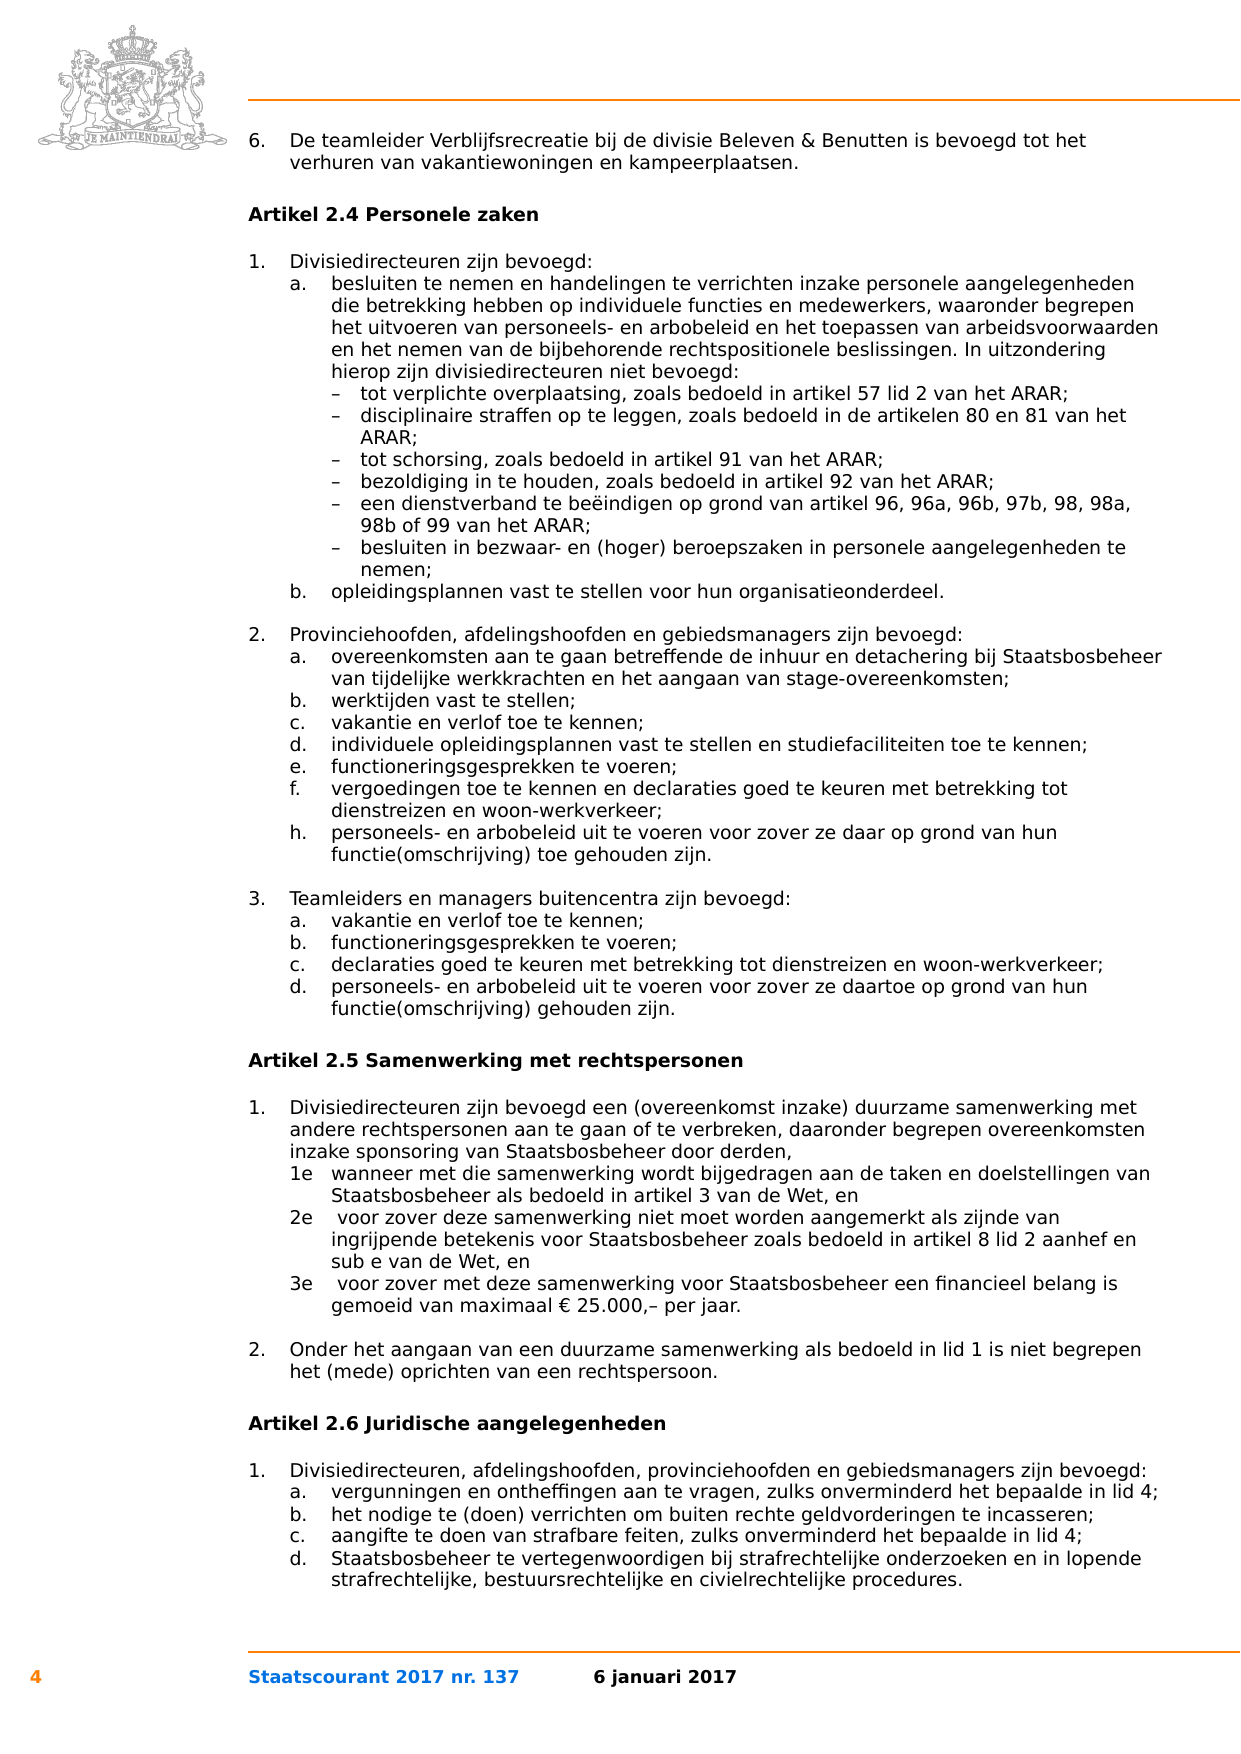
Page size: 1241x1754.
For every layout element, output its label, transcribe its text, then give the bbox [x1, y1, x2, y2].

text b. opleidingsplannen vast te stellen voor hun organisatieonderdeel. [289, 581, 1163, 602]
text h. personeels- en arbobeleid uit te voeren voor zover ze daar op grond van hun functie(omschrijving) toe gehouden zijn. [289, 822, 1163, 866]
text 6. De teamleider Verblijfsrecreatie bij de divisie Beleven & Benutten is bevoegd tot het verhuren van vakantiewoningen en kampeerplaatsen. [248, 130, 1163, 174]
subtitle Artikel 2.4 Personele zaken [248, 204, 1163, 226]
text 3e voor zover met deze samenwerking voor Staatsbosbeheer een financieel belang is gemoeid van maximaal € 25.000,– per jaar. [289, 1273, 1163, 1317]
text d. Staatsbosbeheer te vertegenwoordigen bij strafrechtelijke onderzoeken en in lopende strafrechtelijke, bestuursrechtelijke en civielrechtelijke procedures. [289, 1547, 1163, 1591]
text 2. Onder het aangaan van een duurzame samenwerking als bedoeld in lid 1 is niet begrepen het (mede) oprichten van een rechtspersoon. [248, 1338, 1163, 1382]
text f. vergoedingen toe te kennen en declaraties goed te keuren met betrekking tot dienstreizen en woon-werkverkeer; [289, 778, 1163, 822]
subtitle Artikel 2.5 Samenwerking met rechtspersonen [248, 1050, 1163, 1072]
text 2. Provinciehoofden, afdelingshoofden en gebiedsmanagers zijn bevoegd: [248, 624, 1163, 646]
text a. vergunningen en ontheffingen aan te vragen, zulks onverminderd het bepaalde in lid 4; [289, 1481, 1163, 1503]
text a. overeenkomsten aan te gaan betreffende de inhuur en detachering bij Staatsbosbeheer van tijdelijke werkkrachten en het aangaan van stage-overeenkomsten; [289, 646, 1163, 690]
text b. het nodige te (doen) verrichten om buiten rechte geldvorderingen te incasseren; [289, 1503, 1163, 1525]
text – een dienstverband te beëindigen op grond van artikel 96, 96a, 96b, 97b, 98, 98a, 98b of 99 van het ARAR; [331, 493, 1163, 537]
text – disciplinaire straffen op te leggen, zoals bedoeld in de artikelen 80 en 81 van het ARAR; [331, 405, 1163, 449]
picture [38, 25, 227, 150]
subtitle Artikel 2.6 Juridische aangelegenheden [248, 1412, 1163, 1434]
text c. declaraties goed te keuren met betrekking tot dienstreizen en woon-werkverkeer; [289, 954, 1163, 976]
text 2e voor zover deze samenwerking niet moet worden aangemerkt als zijnde van ingrijpende betekenis voor Staatsbosbeheer zoals bedoeld in artikel 8 lid 2 aanhef en sub e van de Wet, en [289, 1207, 1163, 1273]
text d. individuele opleidingsplannen vast te stellen en studiefaciliteiten toe te kennen; [289, 734, 1163, 756]
text – tot verplichte overplaatsing, zoals bedoeld in artikel 57 lid 2 van het ARAR; [331, 383, 1163, 405]
text a. vakantie en verlof toe te kennen; [289, 910, 1163, 932]
text 1. Divisiedirecteuren zijn bevoegd een (overeenkomst inzake) duurzame samenwerking met andere rechtspersonen aan te gaan of te verbreken, daaronder begrepen overeenkomsten inzake sponsoring van Staatsbosbeheer door derden, [248, 1097, 1163, 1163]
text e. functioneringsgesprekken te voeren; [289, 756, 1163, 778]
text – besluiten in bezwaar- en (hoger) beroepszaken in personele aangelegenheden te nemen; [331, 537, 1163, 581]
text 1. Divisiedirecteuren zijn bevoegd: [248, 251, 1163, 273]
text – bezoldiging in te houden, zoals bedoeld in artikel 92 van het ARAR; [331, 471, 1163, 493]
text a. besluiten te nemen en handelingen te verrichten inzake personele aangelegenheden die betrekking hebben op individuele functies en medewerkers, waaronder begrepen het uitvoeren van personeels- en arbobeleid en het toepassen van arbeidsvoorwaarden en het nemen van de bijbehorende rechtspositionele beslissingen. In uitzondering hierop zijn divisiedirecteuren niet bevoegd: [289, 273, 1163, 383]
text c. aangifte te doen van strafbare feiten, zulks onverminderd het bepaalde in lid 4; [289, 1525, 1163, 1547]
text 1e wanneer met die samenwerking wordt bijgedragen aan de taken en doelstellingen van Staatsbosbeheer als bedoeld in artikel 3 van de Wet, en [289, 1163, 1163, 1207]
text 1. Divisiedirecteuren, afdelingshoofden, provinciehoofden en gebiedsmanagers zijn bevoegd: [248, 1459, 1163, 1481]
text 3. Teamleiders en managers buitencentra zijn bevoegd: [248, 888, 1163, 910]
text b. werktijden vast te stellen; [289, 690, 1163, 712]
text – tot schorsing, zoals bedoeld in artikel 91 van het ARAR; [331, 449, 1163, 471]
text c. vakantie en verlof toe te kennen; [289, 712, 1163, 734]
text d. personeels- en arbobeleid uit te voeren voor zover ze daartoe op grond van hun functie(omschrijving) gehouden zijn. [289, 976, 1163, 1020]
text b. functioneringsgesprekken te voeren; [289, 932, 1163, 954]
